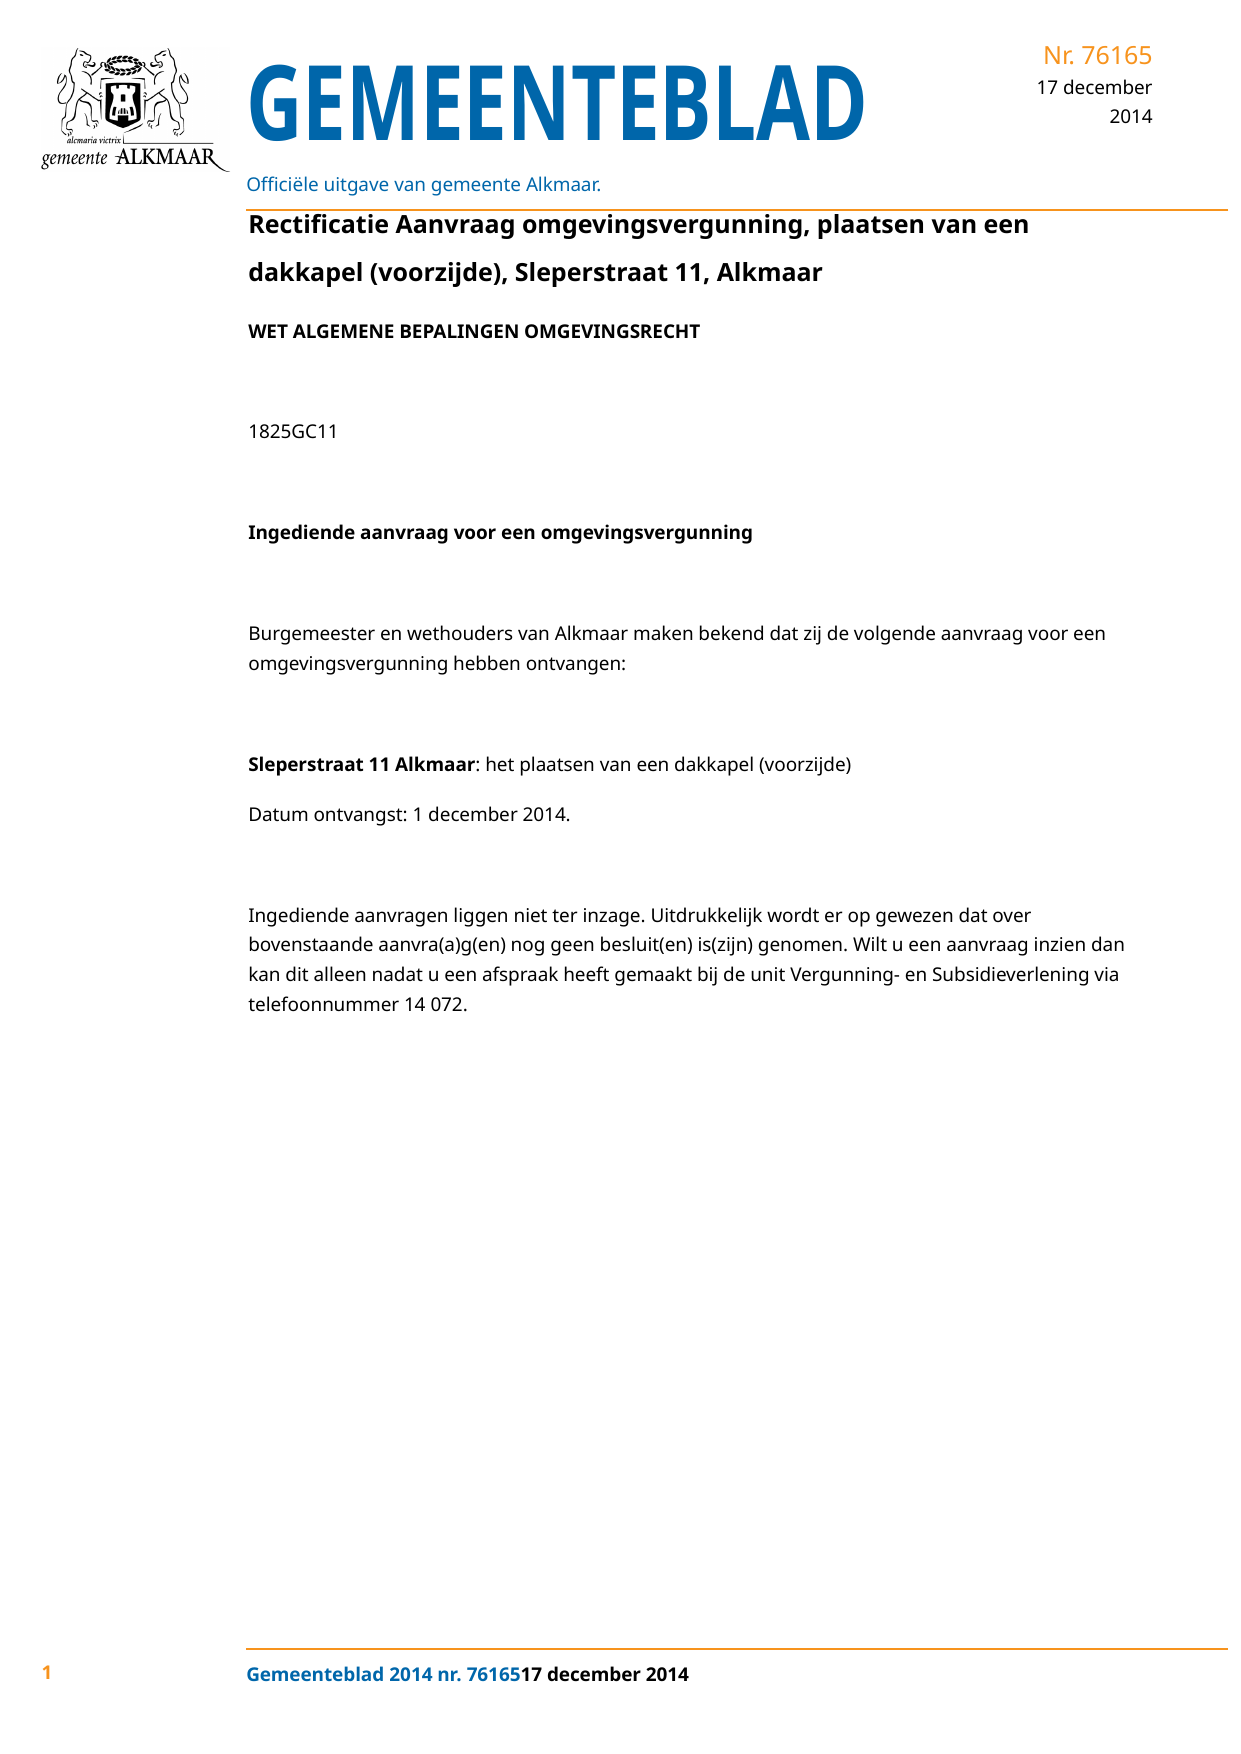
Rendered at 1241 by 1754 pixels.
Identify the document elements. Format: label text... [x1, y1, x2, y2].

text Ingediende aanvragen liggen niet ter inzage. Uitdrukkelijk wordt er op gewezen dat over bovenstaande aanvra(a)g(en) nog geen besluit(en) is(zijn) genomen. Wilt u een aanvraag inzien dan kan dit alleen nadat u een afspraak heeft gemaakt bij de unit Vergunning- en Subsidieverlening via telefoonnummer 14 072. [248, 902, 1152, 1017]
text WET ALGEMENE BEPALINGEN OMGEVINGSRECHT [248, 318, 1152, 344]
text Datum ontvangst: 1 december 2014. [248, 801, 1152, 827]
text 1825GC11 [248, 419, 1152, 444]
text Burgemeester en wethouders van Alkmaar maken bekend dat zij de volgende aanvraag voor een omgevingsvergunning hebben ontvangen: [248, 620, 1152, 676]
text Sleperstraat 11 Alkmaar: het plaatsen van een dakkapel (voorzijde) [248, 751, 1152, 777]
text Rectificatie Aanvraag omgevingsvergunning, plaatsen van een dakkapel (voorzijde), Sleperstraat 11, Alkmaar [248, 211, 1152, 288]
picture [41, 47, 231, 172]
text Ingediende aanvraag voor een omgevingsvergunning [248, 519, 1152, 545]
